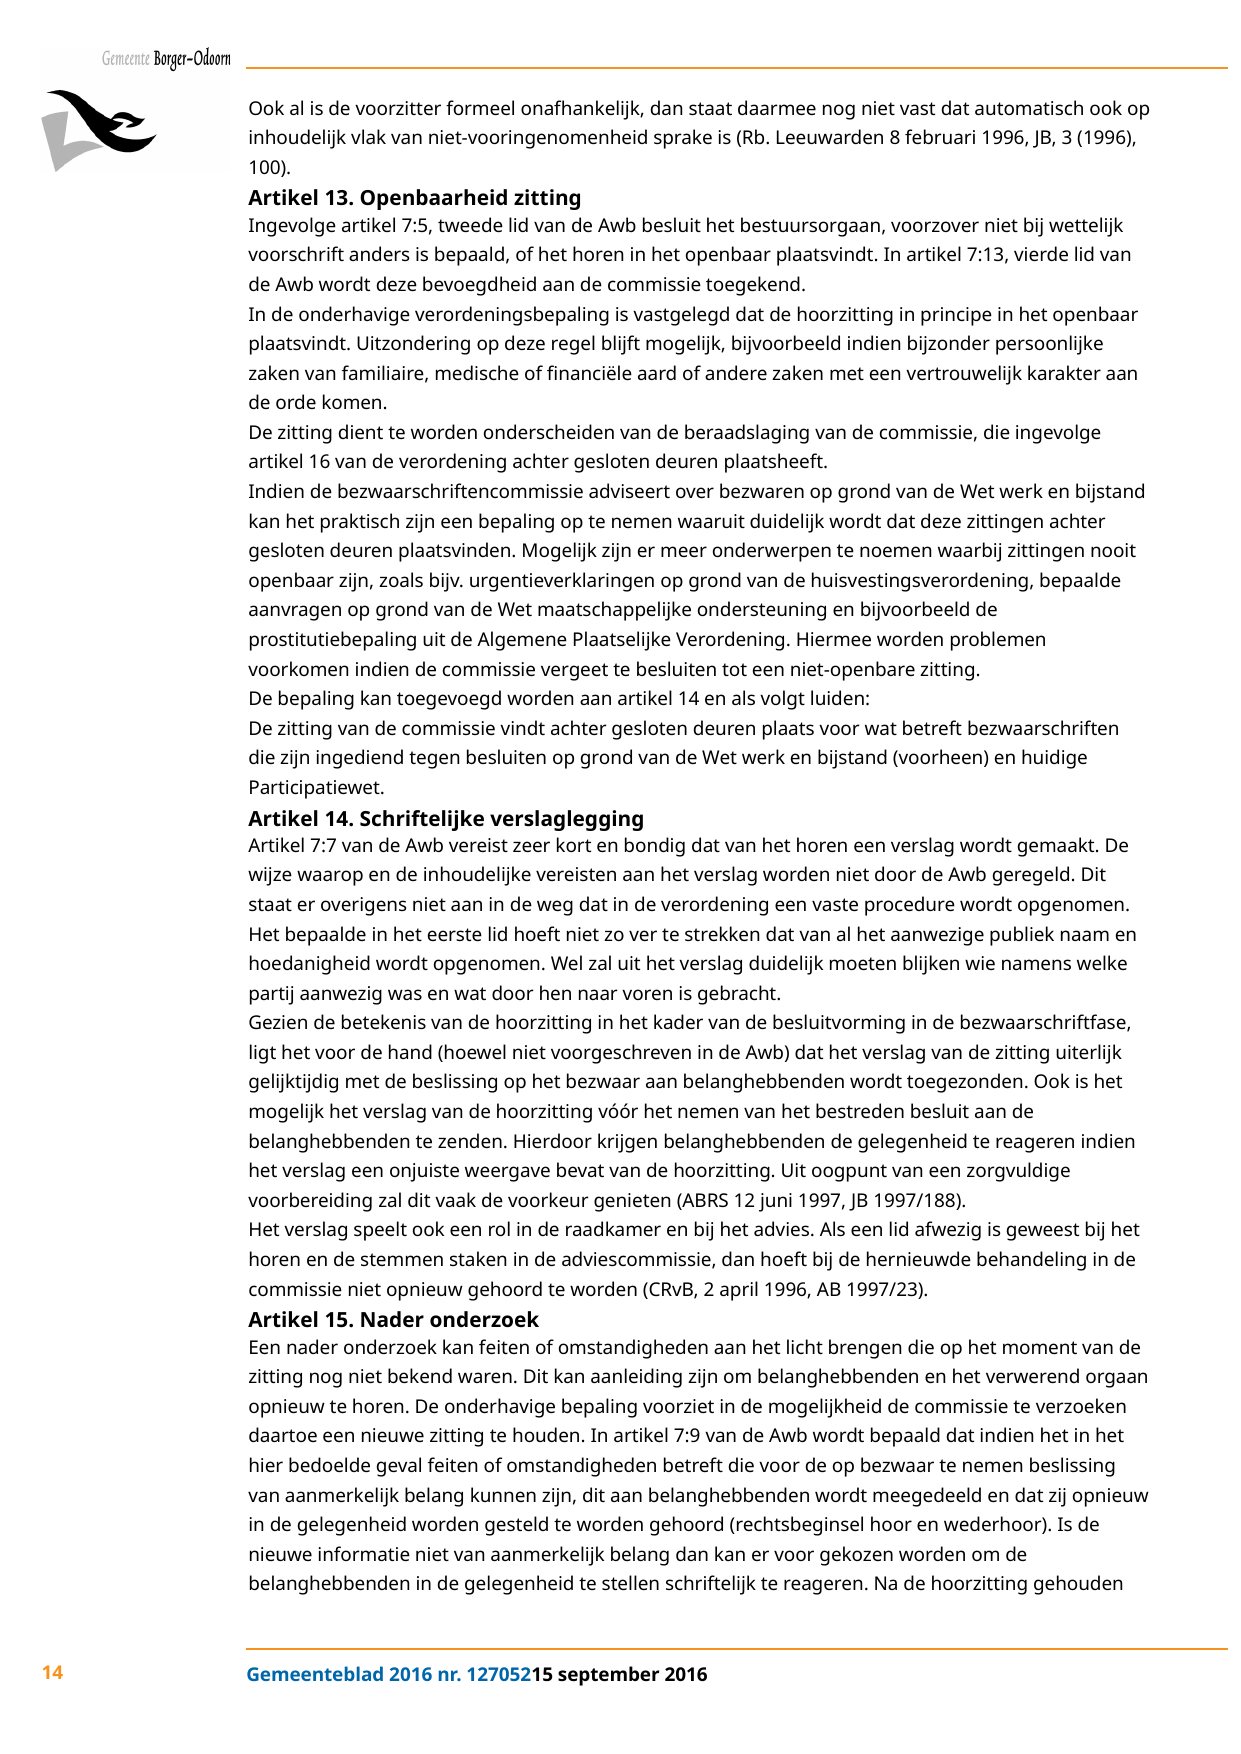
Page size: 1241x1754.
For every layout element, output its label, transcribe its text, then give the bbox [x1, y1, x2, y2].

picture [41, 47, 231, 172]
text Een nader onderzoek kan feiten of omstandigheden aan het licht brengen die op het moment van de zitting nog niet bekend waren. Dit kan aanleiding zijn om belanghebbenden en het verwerend orgaan opnieuw te horen. De onderhavige bepaling voorziet in de mogelijkheid de commissie te verzoeken daartoe een nieuwe zitting te houden. In artikel 7:9 van de Awb wordt bepaald dat indien het in het hier bedoelde geval feiten of omstandigheden betreft die voor de op bezwaar te nemen beslissing van aanmerkelijk belang kunnen zijn, dit aan belanghebbenden wordt meegedeeld en dat zij opnieuw in de gelegenheid worden gesteld te worden gehoord (rechtsbeginsel hoor en wederhoor). Is de nieuwe informatie niet van aanmerkelijk belang dan kan er voor gekozen worden om de belanghebbenden in de gelegenheid te stellen schriftelijk te reageren. Na de hoorzitting gehouden [248, 1334, 1152, 1596]
text Ook al is de voorzitter formeel onafhankelijk, dan staat daarmee nog niet vast dat automatisch ook op inhoudelijk vlak van niet-vooringenomenheid sprake is (Rb. Leeuwarden 8 februari 1996, JB, 3 (1996), 100). [248, 95, 1152, 180]
text Het verslag speelt ook een rol in de raadkamer en bij het advies. Als een lid afwezig is geweest bij het horen en de stemmen staken in de adviescommissie, dan hoeft bij de hernieuwde behandeling in de commissie niet opnieuw gehoord te worden (CRvB, 2 april 1996, AB 1997/23). [248, 1217, 1152, 1302]
text Het bepaalde in het eerste lid hoeft niet zo ver te strekken dat van al het aanwezige publiek naam en hoedanigheid wordt opgenomen. Wel zal uit het verslag duidelijk moeten blijken wie namens welke partij aanwezig was en wat door hen naar voren is gebracht. [248, 921, 1152, 1006]
text Indien de bezwaarschriftencommissie adviseert over bezwaren op grond van de Wet werk en bijstand kan het praktisch zijn een bepaling op te nemen waaruit duidelijk wordt dat deze zittingen achter gesloten deuren plaatsvinden. Mogelijk zijn er meer onderwerpen te noemen waarbij zittingen nooit openbaar zijn, zoals bijv. urgentieverklaringen op grond van de huisvestingsverordening, bepaalde aanvragen op grond van de Wet maatschappelijke ondersteuning en bijvoorbeeld de prostitutiebepaling uit de Algemene Plaatselijke Verordening. Hiermee worden problemen voorkomen indien de commissie vergeet te besluiten tot een niet-openbare zitting. [248, 478, 1152, 681]
text Artikel 14. Schriftelijke verslaglegging [248, 804, 1152, 832]
text De zitting van de commissie vindt achter gesloten deuren plaats voor wat betreft bezwaarschriften die zijn ingediend tegen besluiten op grond van de Wet werk en bijstand (voorheen) en huidige Participatiewet. [248, 715, 1152, 800]
text Ingevolge artikel 7:5, tweede lid van de Awb besluit het bestuursorgaan, voorzover niet bij wettelijk voorschrift anders is bepaald, of het horen in het openbaar plaatsvindt. In artikel 7:13, vierde lid van de Awb wordt deze bevoegdheid aan de commissie toegekend. [248, 212, 1152, 297]
text In de onderhavige verordeningsbepaling is vastgelegd dat de hoorzitting in principe in het openbaar plaatsvindt. Uitzondering op deze regel blijft mogelijk, bijvoorbeeld indien bijzonder persoonlijke zaken van familiaire, medische of financiële aard of andere zaken met een vertrouwelijk karakter aan de orde komen. [248, 301, 1152, 415]
text De bepaling kan toegevoegd worden aan artikel 14 en als volgt luiden: [248, 685, 1152, 711]
text Gezien de betekenis van de hoorzitting in het kader van de besluitvorming in de bezwaarschriftfase, ligt het voor de hand (hoewel niet voorgeschreven in de Awb) dat het verslag van de zitting uiterlijk gelijktijdig met de beslissing op het bezwaar aan belanghebbenden wordt toegezonden. Ook is het mogelijk het verslag van de hoorzitting vóór het nemen van het bestreden besluit aan de belanghebbenden te zenden. Hierdoor krijgen belanghebbenden de gelegenheid te reageren indien het verslag een onjuiste weergave bevat van de hoorzitting. Uit oogpunt van een zorgvuldige voorbereiding zal dit vaak de voorkeur genieten (ABRS 12 juni 1997, JB 1997/188). [248, 1009, 1152, 1213]
text Artikel 7:7 van de Awb vereist zeer kort en bondig dat van het horen een verslag wordt gemaakt. De wijze waarop en de inhoudelijke vereisten aan het verslag worden niet door de Awb geregeld. Dit staat er overigens niet aan in de weg dat in de verordening een vaste procedure wordt opgenomen. [248, 832, 1152, 917]
text Artikel 15. Nader onderzoek [248, 1305, 1152, 1334]
text Artikel 13. Openbaarheid zitting [248, 183, 1152, 212]
text De zitting dient te worden onderscheiden van de beraadslaging van de commissie, die ingevolge artikel 16 van de verordening achter gesloten deuren plaatsheeft. [248, 419, 1152, 474]
